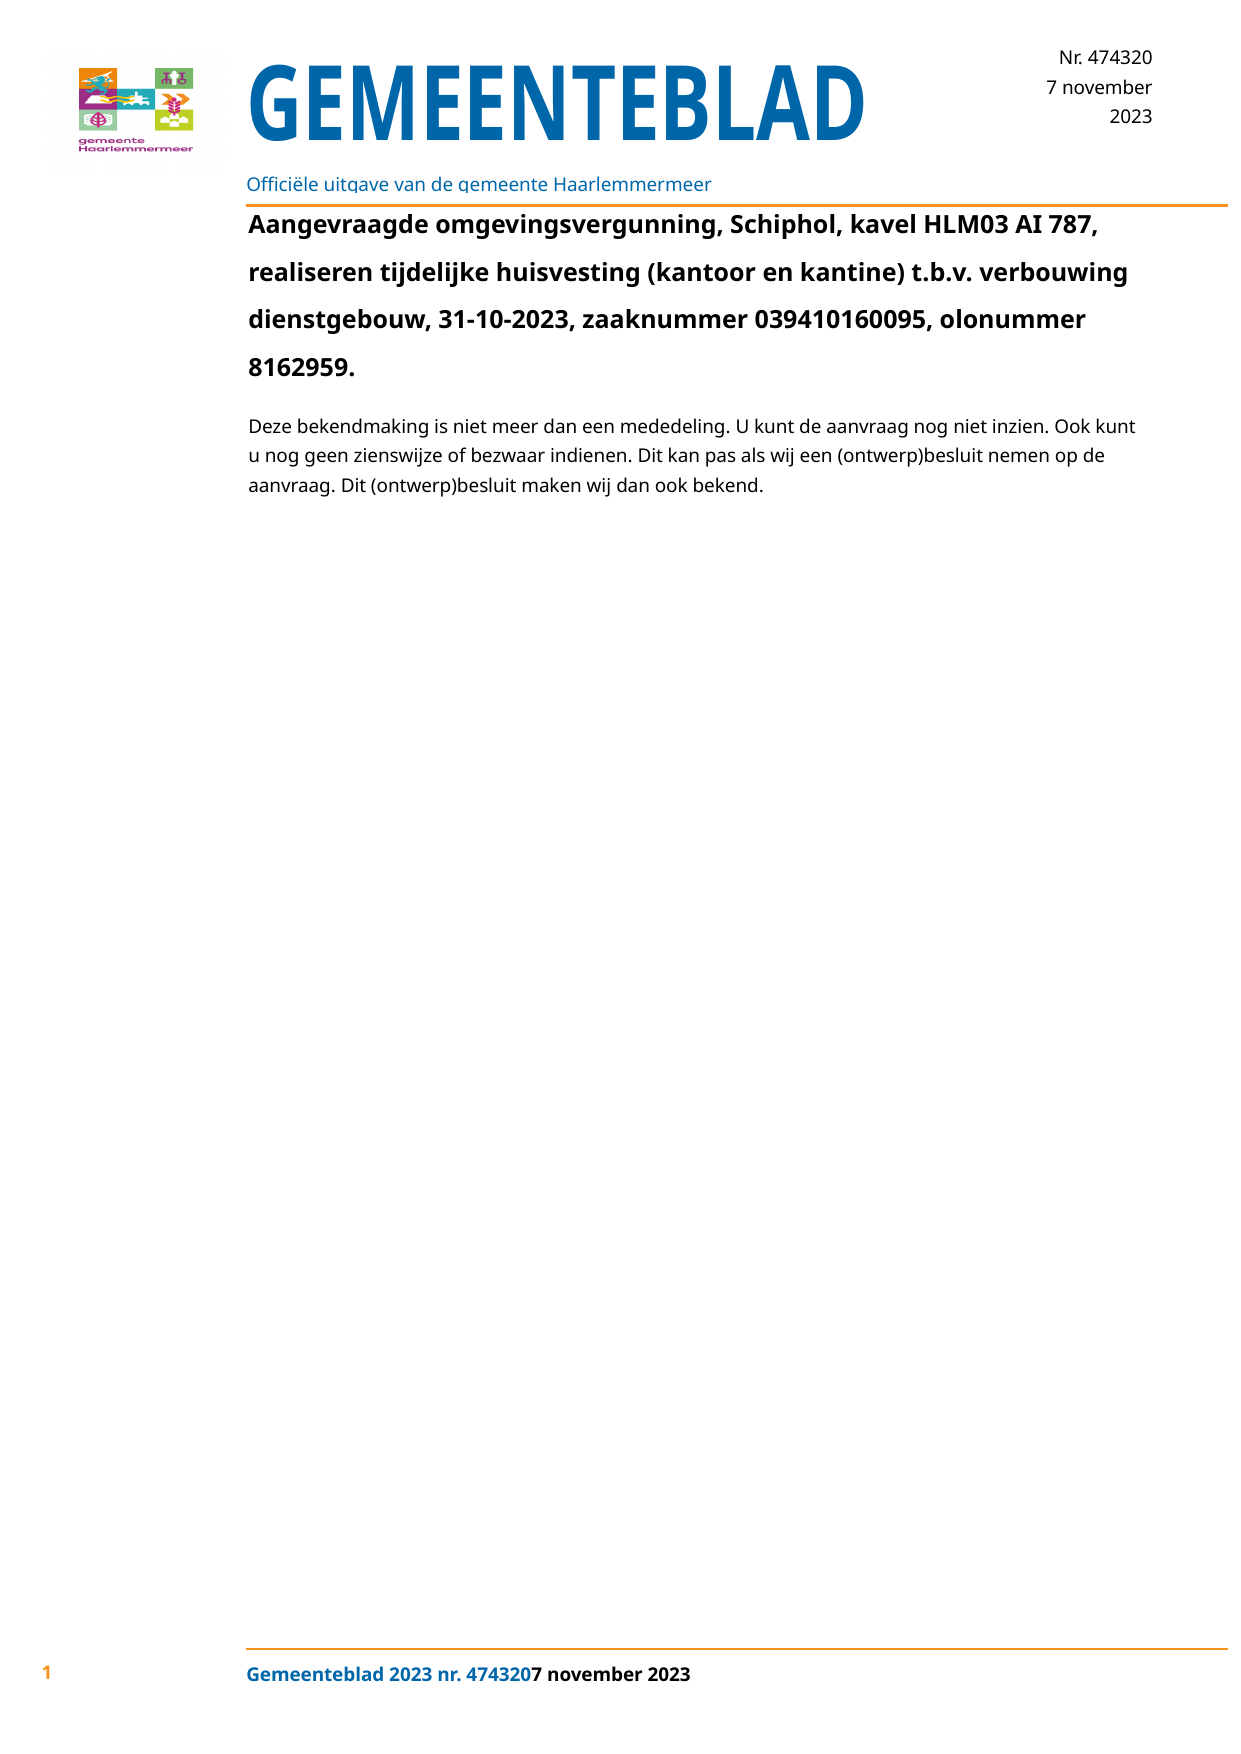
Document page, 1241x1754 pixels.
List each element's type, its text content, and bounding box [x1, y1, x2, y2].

text Aangevraagde omgevingsvergunning, Schiphol, kavel HLM03 AI 787, realiseren tijdelijke huisvesting (kantoor en kantine) t.b.v. verbouwing dienstgebouw, 31-10-2023, zaaknummer 039410160095, olonummer 8162959. [248, 207, 1152, 384]
picture [41, 47, 231, 172]
text Deze bekendmaking is niet meer dan een mededeling. U kunt de aanvraag nog niet inzien. Ook kunt u nog geen zienswijze of bezwaar indienen. Dit kan pas als wij een (ontwerp)besluit nemen op de aanvraag. Dit (ontwerp)besluit maken wij dan ook bekend. [248, 413, 1152, 498]
